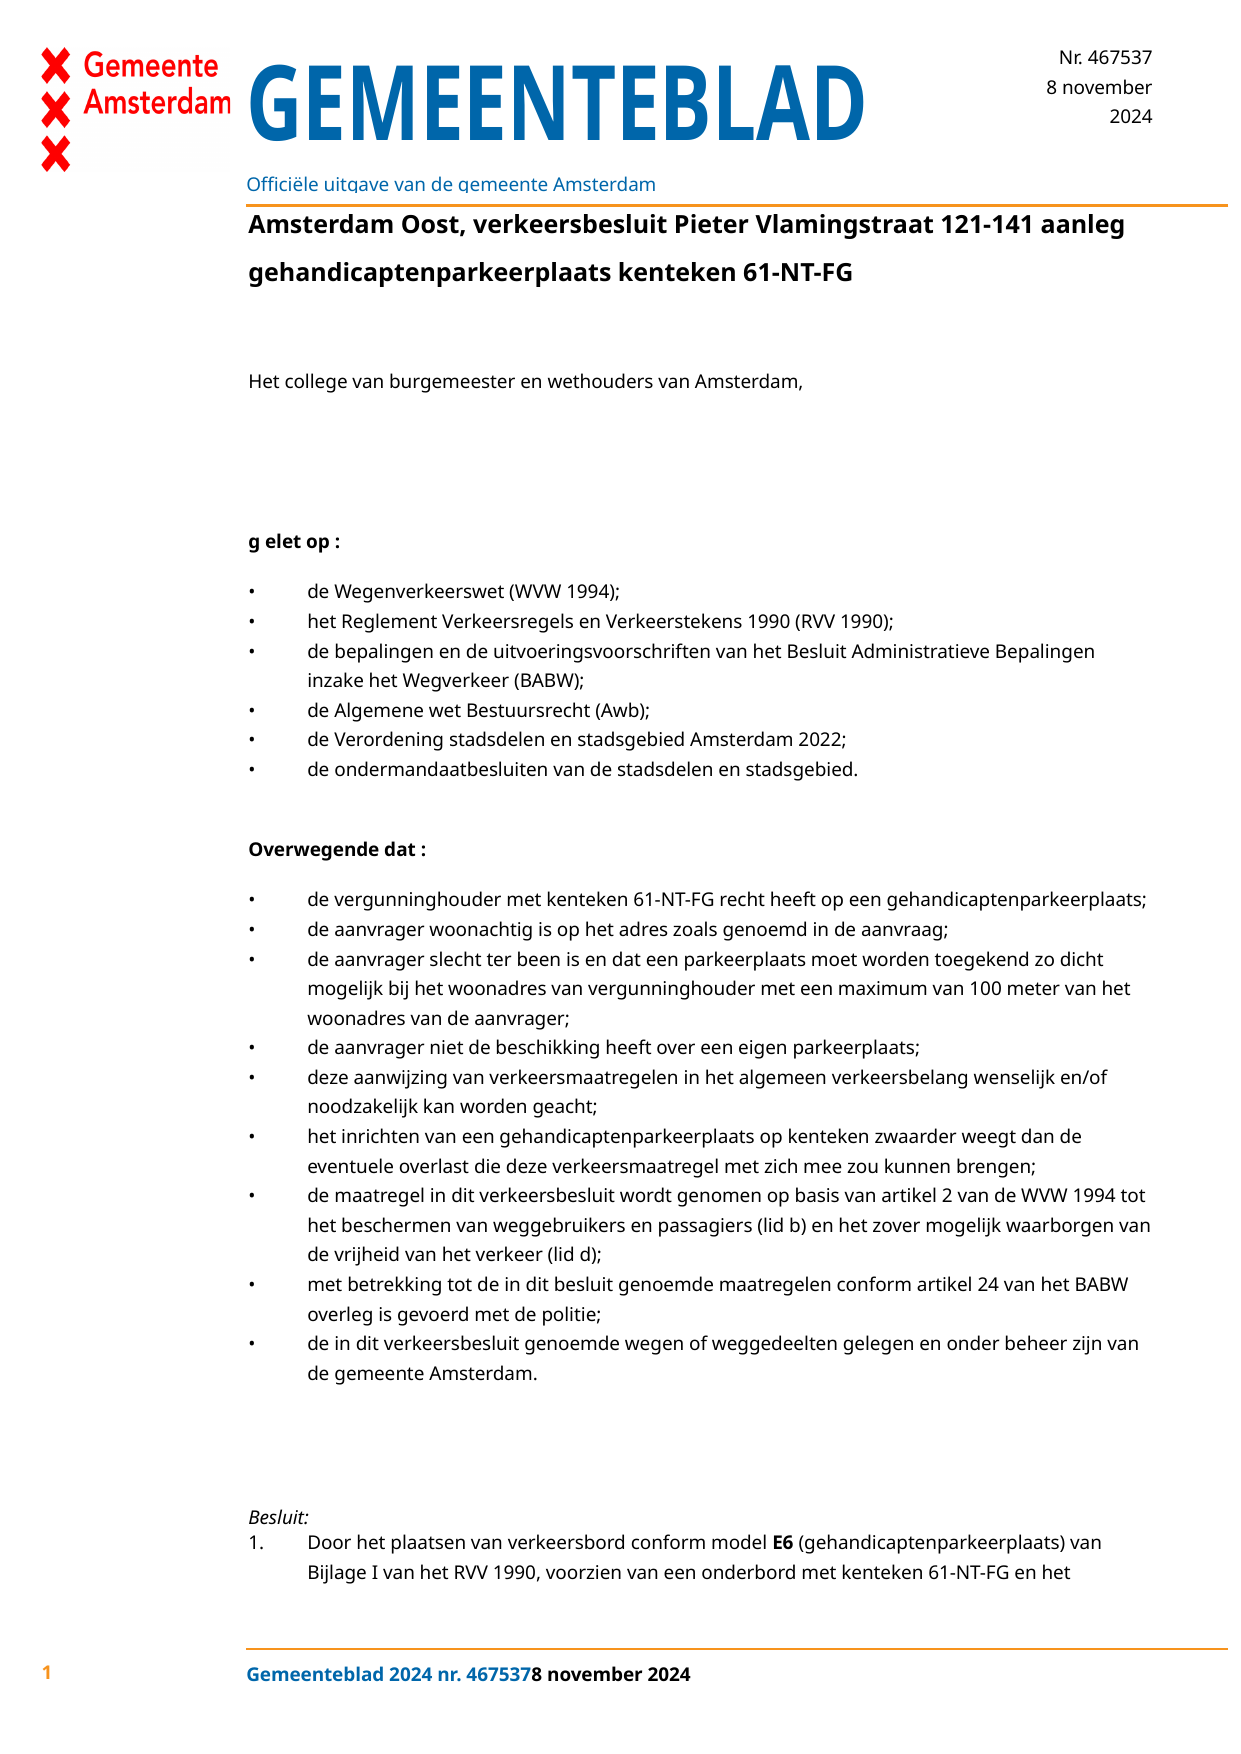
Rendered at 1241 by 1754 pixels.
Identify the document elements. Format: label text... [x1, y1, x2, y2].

picture [41, 47, 231, 172]
text Het college van burgemeester en wethouders van Amsterdam, [248, 368, 1152, 394]
list deze aanwijzing van verkeersmaatregelen in het algemeen verkeersbelang wenselijk en/of noodzakelijk kan worden geacht; [248, 1064, 1152, 1119]
list de in dit verkeersbesluit genoemde wegen of weggedeelten gelegen en onder beheer zijn van de gemeente Amsterdam. [248, 1330, 1152, 1386]
list de bepalingen en de uitvoeringsvoorschriften van het Besluit Administratieve Bepalingen inzake het Wegverkeer (BABW); [248, 638, 1152, 693]
list de Algemene wet Bestuursrecht (Awb); [248, 697, 1152, 723]
list het Reglement Verkeersregels en Verkeerstekens 1990 (RVV 1990); [248, 608, 1152, 634]
list de aanvrager niet de beschikking heeft over een eigen parkeerplaats; [248, 1034, 1152, 1060]
text g elet op : [248, 528, 1152, 554]
list de Wegenverkeerswet (WVW 1994); [248, 579, 1152, 604]
list Door het plaatsen van verkeersbord conform model E6 (gehandicaptenparkeerplaats) van Bijlage I van het RVV 1990, voorzien van een onderbord met kenteken 61-NT-FG en het [248, 1529, 1152, 1585]
text Besluit: [248, 1504, 1152, 1529]
list de aanvrager woonachtig is op het adres zoals genoemd in de aanvraag; [248, 916, 1152, 942]
list het inrichten van een gehandicaptenparkeerplaats op kenteken zwaarder weegt dan de eventuele overlast die deze verkeersmaatregel met zich mee zou kunnen brengen; [248, 1123, 1152, 1178]
list met betrekking tot de in dit besluit genoemde maatregelen conform artikel 24 van het BABW overleg is gevoerd met de politie; [248, 1271, 1152, 1326]
text Amsterdam Oost, verkeersbesluit Pieter Vlamingstraat 121-141 aanleg gehandicaptenparkeerplaats kenteken 61-NT-FG [248, 207, 1152, 288]
list de Verordening stadsdelen en stadsgebied Amsterdam 2022; [248, 727, 1152, 752]
list de vergunninghouder met kenteken 61-NT-FG recht heeft op een gehandicaptenparkeerplaats; [248, 887, 1152, 912]
list de ondermandaatbesluiten van de stadsdelen en stadsgebied. [248, 756, 1152, 782]
text Overwegende dat : [248, 836, 1152, 862]
list de maatregel in dit verkeersbesluit wordt genomen op basis van artikel 2 van de WVW 1994 tot het beschermen van weggebruikers en passagiers (lid b) en het zover mogelijk waarborgen van de vrijheid van het verkeer (lid d); [248, 1182, 1152, 1267]
list de aanvrager slecht ter been is en dat een parkeerplaats moet worden toegekend zo dicht mogelijk bij het woonadres van vergunninghouder met een maximum van 100 meter van het woonadres van de aanvrager; [248, 946, 1152, 1031]
